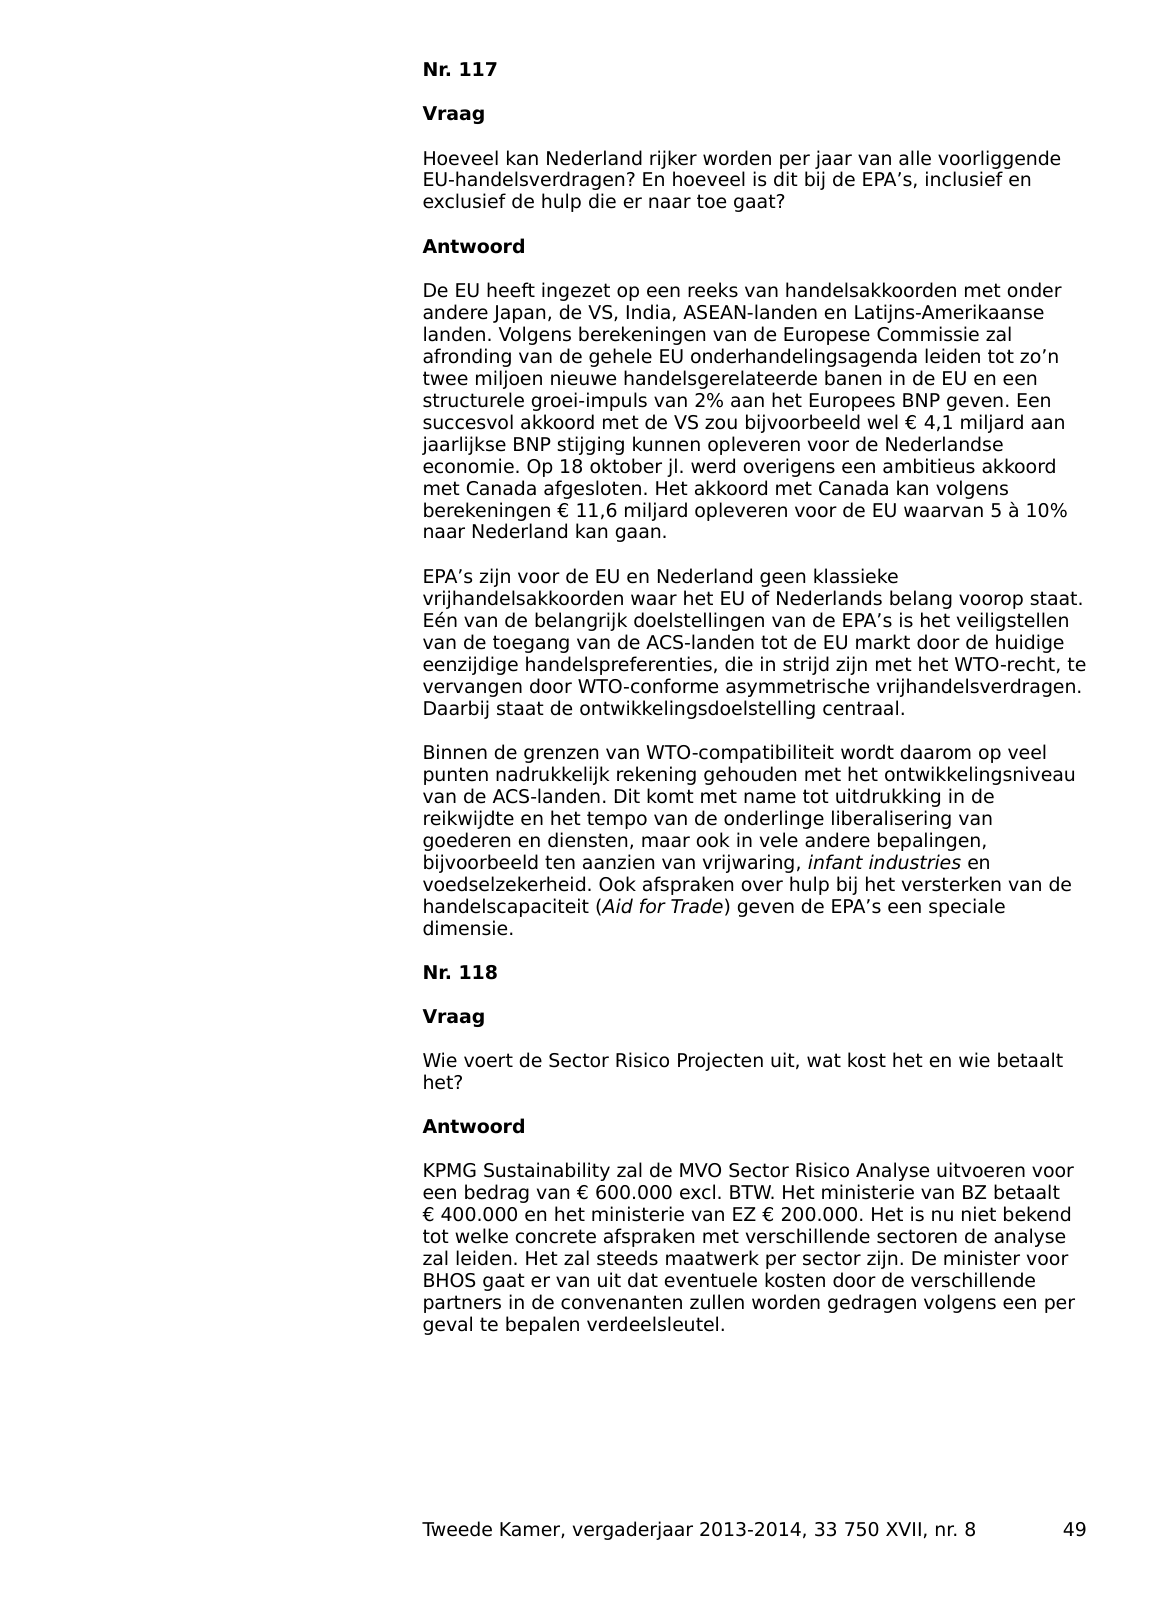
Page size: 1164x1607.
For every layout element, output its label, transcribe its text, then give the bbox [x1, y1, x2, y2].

text Binnen de grenzen van WTO-compatibiliteit wordt daarom op veel punten nadrukkelijk rekening gehouden met het ontwikkelingsniveau van de ACS-landen. Dit komt met name tot uitdrukking in de reikwijdte en het tempo van de onderlinge liberalisering van goederen en diensten, maar ook in vele andere bepalingen, bijvoorbeeld ten aanzien van vrijwaring, infant industries en voedselzekerheid. Ook afspraken over hulp bij het versterken van de handelscapaciteit (Aid for Trade) geven de EPA’s een speciale dimensie. [422, 742, 1087, 939]
text De EU heeft ingezet op een reeks van handelsakkoorden met onder andere Japan, de VS, India, ASEAN-landen en Latijns-Amerikaanse landen. Volgens berekeningen van de Europese Commissie zal afronding van de gehele EU onderhandelingsagenda leiden tot zo’n twee miljoen nieuwe handelsgerelateerde banen in de EU en een structurele groei-impuls van 2% aan het Europees BNP geven. Een succesvol akkoord met de VS zou bijvoorbeeld wel € 4,1 miljard aan jaarlijkse BNP stijging kunnen opleveren voor de Nederlandse economie. Op 18 oktober jl. werd overigens een ambitieus akkoord met Canada afgesloten. Het akkoord met Canada kan volgens berekeningen € 11,6 miljard opleveren voor de EU waarvan 5 à 10% naar Nederland kan gaan. [422, 280, 1087, 543]
subtitle Vraag [422, 1006, 1087, 1028]
subtitle Nr. 118 [422, 962, 1087, 984]
text Hoeveel kan Nederland rijker worden per jaar van alle voorliggende EU-handelsverdragen? En hoeveel is dit bij de EPA’s, inclusief en exclusief de hulp die er naar toe gaat? [422, 147, 1087, 213]
subtitle Antwoord [422, 1116, 1087, 1138]
subtitle Vraag [422, 103, 1087, 125]
text KPMG Sustainability zal de MVO Sector Risico Analyse uitvoeren voor een bedrag van € 600.000 excl. BTW. Het ministerie van BZ betaalt € 400.000 en het ministerie van EZ € 200.000. Het is nu niet bekend tot welke concrete afspraken met verschillende sectoren de analyse zal leiden. Het zal steeds maatwerk per sector zijn. De minister voor BHOS gaat er van uit dat eventuele kosten door de verschillende partners in de convenanten zullen worden gedragen volgens een per geval te bepalen verdeelsleutel. [422, 1160, 1087, 1336]
subtitle Antwoord [422, 236, 1087, 257]
text Wie voert de Sector Risico Projecten uit, wat kost het en wie betaalt het? [422, 1050, 1087, 1094]
text EPA’s zijn voor de EU en Nederland geen klassieke vrijhandelsakkoorden waar het EU of Nederlands belang voorop staat. Eén van de belangrijk doelstellingen van de EPA’s is het veiligstellen van de toegang van de ACS-landen tot de EU markt door de huidige eenzijdige handelspreferenties, die in strijd zijn met het WTO-recht, te vervangen door WTO-conforme asymmetrische vrijhandelsverdragen. Daarbij staat de ontwikkelingsdoelstelling centraal. [422, 566, 1087, 719]
subtitle Nr. 117 [422, 59, 1087, 81]
